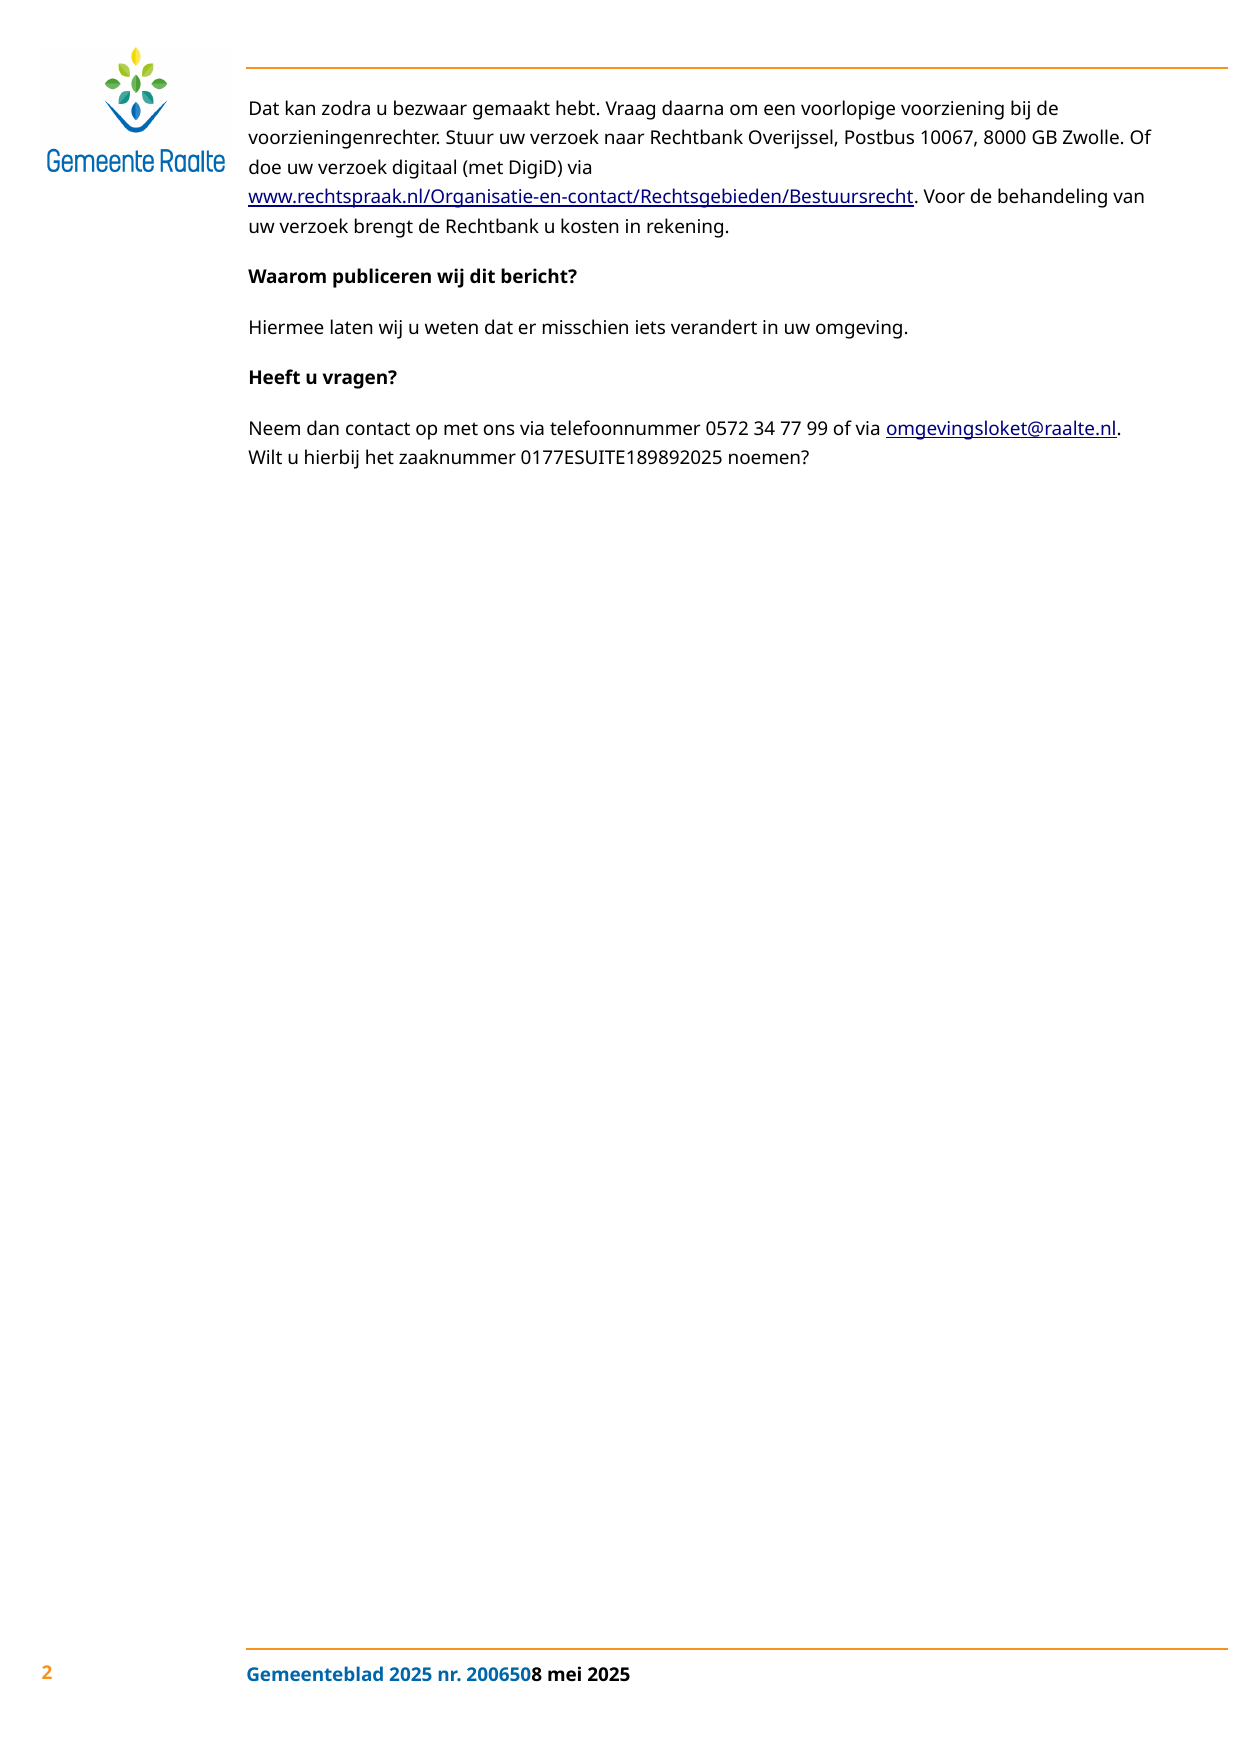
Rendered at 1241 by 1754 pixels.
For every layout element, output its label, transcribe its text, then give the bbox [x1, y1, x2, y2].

text Neem dan contact op met ons via telefoonnummer 0572 34 77 99 of via omgevingsloket@raalte.nl. Wilt u hierbij het zaaknummer 0177ESUITE189892025 noemen? [248, 415, 1152, 470]
picture [41, 47, 231, 172]
text Waarom publiceren wij dit bericht? [248, 263, 1152, 289]
text Hiermee laten wij u weten dat er misschien iets verandert in uw omgeving. [248, 314, 1152, 340]
text Dat kan zodra u bezwaar gemaakt hebt. Vraag daarna om een voorlopige voorziening bij de voorzieningenrechter. Stuur uw verzoek naar Rechtbank Overijssel, Postbus 10067, 8000 GB Zwolle. Of doe uw verzoek digitaal (met DigiD) via www.rechtspraak.nl/Organisatie-en-contact/Rechtsgebieden/Bestuursrecht. Voor de behandeling van uw verzoek brengt de Rechtbank u kosten in rekening. [248, 95, 1152, 239]
text Heeft u vragen? [248, 364, 1152, 390]
